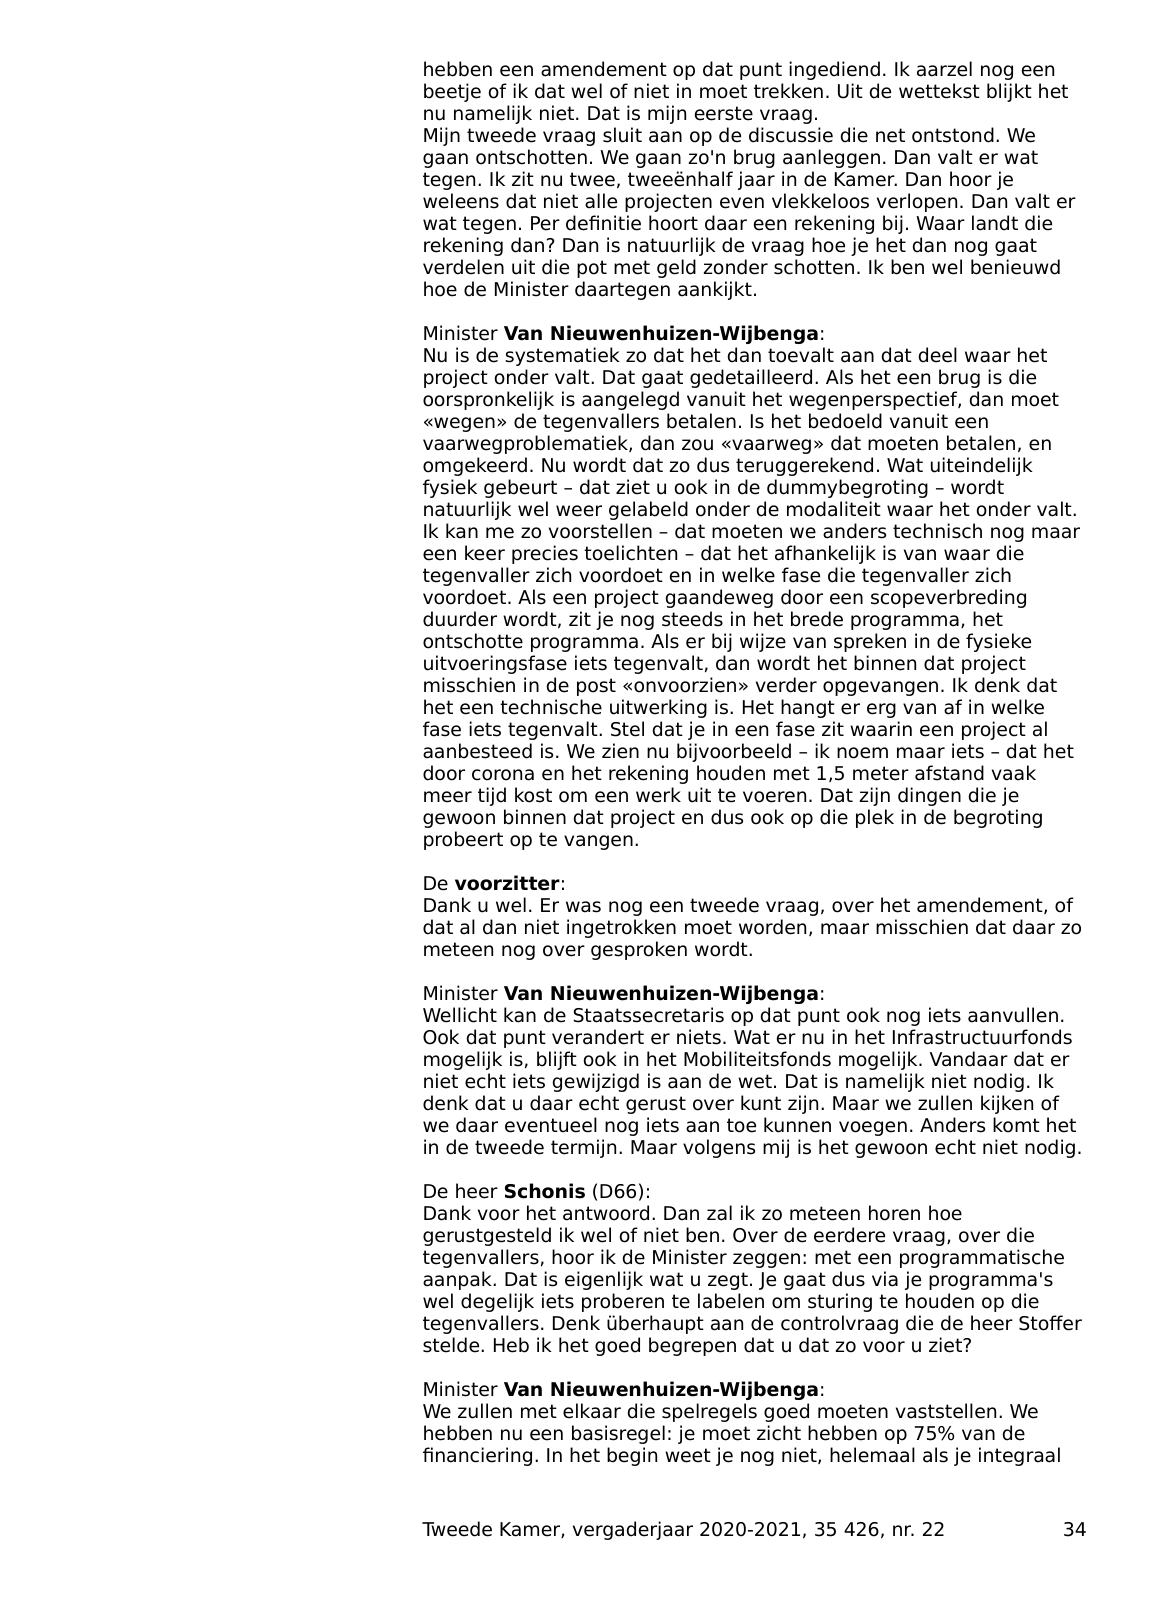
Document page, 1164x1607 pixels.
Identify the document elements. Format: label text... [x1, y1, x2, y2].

text Nu is de systematiek zo dat het dan toevalt aan dat deel waar het project onder valt. Dat gaat gedetailleerd. Als het een brug is die oorspronkelijk is aangelegd vanuit het wegenperspectief, dan moet «wegen» de tegenvallers betalen. Is het bedoeld vanuit een vaarwegproblematiek, dan zou «vaarweg» dat moeten betalen, en omgekeerd. Nu wordt dat zo dus teruggerekend. Wat uiteindelijk fysiek gebeurt – dat ziet u ook in de dummybegroting – wordt natuurlijk wel weer gelabeld onder de modaliteit waar het onder valt. Ik kan me zo voorstellen – dat moeten we anders technisch nog maar een keer precies toelichten – dat het afhankelijk is van waar die tegenvaller zich voordoet en in welke fase die tegenvaller zich voordoet. Als een project gaandeweg door een scopeverbreding duurder wordt, zit je nog steeds in het brede programma, het ontschotte programma. Als er bij wijze van spreken in de fysieke uitvoeringsfase iets tegenvalt, dan wordt het binnen dat project misschien in de post «onvoorzien» verder opgevangen. Ik denk dat het een technische uitwerking is. Het hangt er erg van af in welke fase iets tegenvalt. Stel dat je in een fase zit waarin een project al aanbesteed is. We zien nu bijvoorbeeld – ik noem maar iets – dat het door corona en het rekening houden met 1,5 meter afstand vaak meer tijd kost om een werk uit te voeren. Dat zijn dingen die je gewoon binnen dat project en dus ook op die plek in de begroting probeert op te vangen. [422, 345, 1087, 851]
text We zullen met elkaar die spelregels goed moeten vaststellen. We hebben nu een basisregel: je moet zicht hebben op 75% van de financiering. In het begin weet je nog niet, helemaal als je integraal [422, 1401, 1087, 1467]
text Minister Van Nieuwenhuizen-Wijbenga: [422, 323, 1087, 345]
text Wellicht kan de Staatssecretaris op dat punt ook nog iets aanvullen. Ook dat punt verandert er niets. Wat er nu in het Infrastructuurfonds mogelijk is, blijft ook in het Mobiliteitsfonds mogelijk. Vandaar dat er niet echt iets gewijzigd is aan de wet. Dat is namelijk niet nodig. Ik denk dat u daar echt gerust over kunt zijn. Maar we zullen kijken of we daar eventueel nog iets aan toe kunnen voegen. Anders komt het in de tweede termijn. Maar volgens mij is het gewoon echt niet nodig. [422, 1005, 1087, 1159]
text hebben een amendement op dat punt ingediend. Ik aarzel nog een beetje of ik dat wel of niet in moet trekken. Uit de wettekst blijkt het nu namelijk niet. Dat is mijn eerste vraag. [422, 59, 1087, 125]
text Minister Van Nieuwenhuizen-Wijbenga: [422, 1379, 1087, 1401]
text Minister Van Nieuwenhuizen-Wijbenga: [422, 983, 1087, 1005]
text Dank voor het antwoord. Dan zal ik zo meteen horen hoe gerustgesteld ik wel of niet ben. Over de eerdere vraag, over die tegenvallers, hoor ik de Minister zeggen: met een programmatische aanpak. Dat is eigenlijk wat u zegt. Je gaat dus via je programma's wel degelijk iets proberen te labelen om sturing te houden op die tegenvallers. Denk überhaupt aan de controlvraag die de heer Stoffer stelde. Heb ik het goed begrepen dat u dat zo voor u ziet? [422, 1203, 1087, 1357]
text De voorzitter: [422, 873, 1087, 895]
text De heer Schonis (D66): [422, 1181, 1087, 1203]
text Mijn tweede vraag sluit aan op de discussie die net ontstond. We gaan ontschotten. We gaan zo'n brug aanleggen. Dan valt er wat tegen. Ik zit nu twee, tweeënhalf jaar in de Kamer. Dan hoor je weleens dat niet alle projecten even vlekkeloos verlopen. Dan valt er wat tegen. Per definitie hoort daar een rekening bij. Waar landt die rekening dan? Dan is natuurlijk de vraag hoe je het dan nog gaat verdelen uit die pot met geld zonder schotten. Ik ben wel benieuwd hoe de Minister daartegen aankijkt. [422, 125, 1087, 301]
text Dank u wel. Er was nog een tweede vraag, over het amendement, of dat al dan niet ingetrokken moet worden, maar misschien dat daar zo meteen nog over gesproken wordt. [422, 895, 1087, 961]
